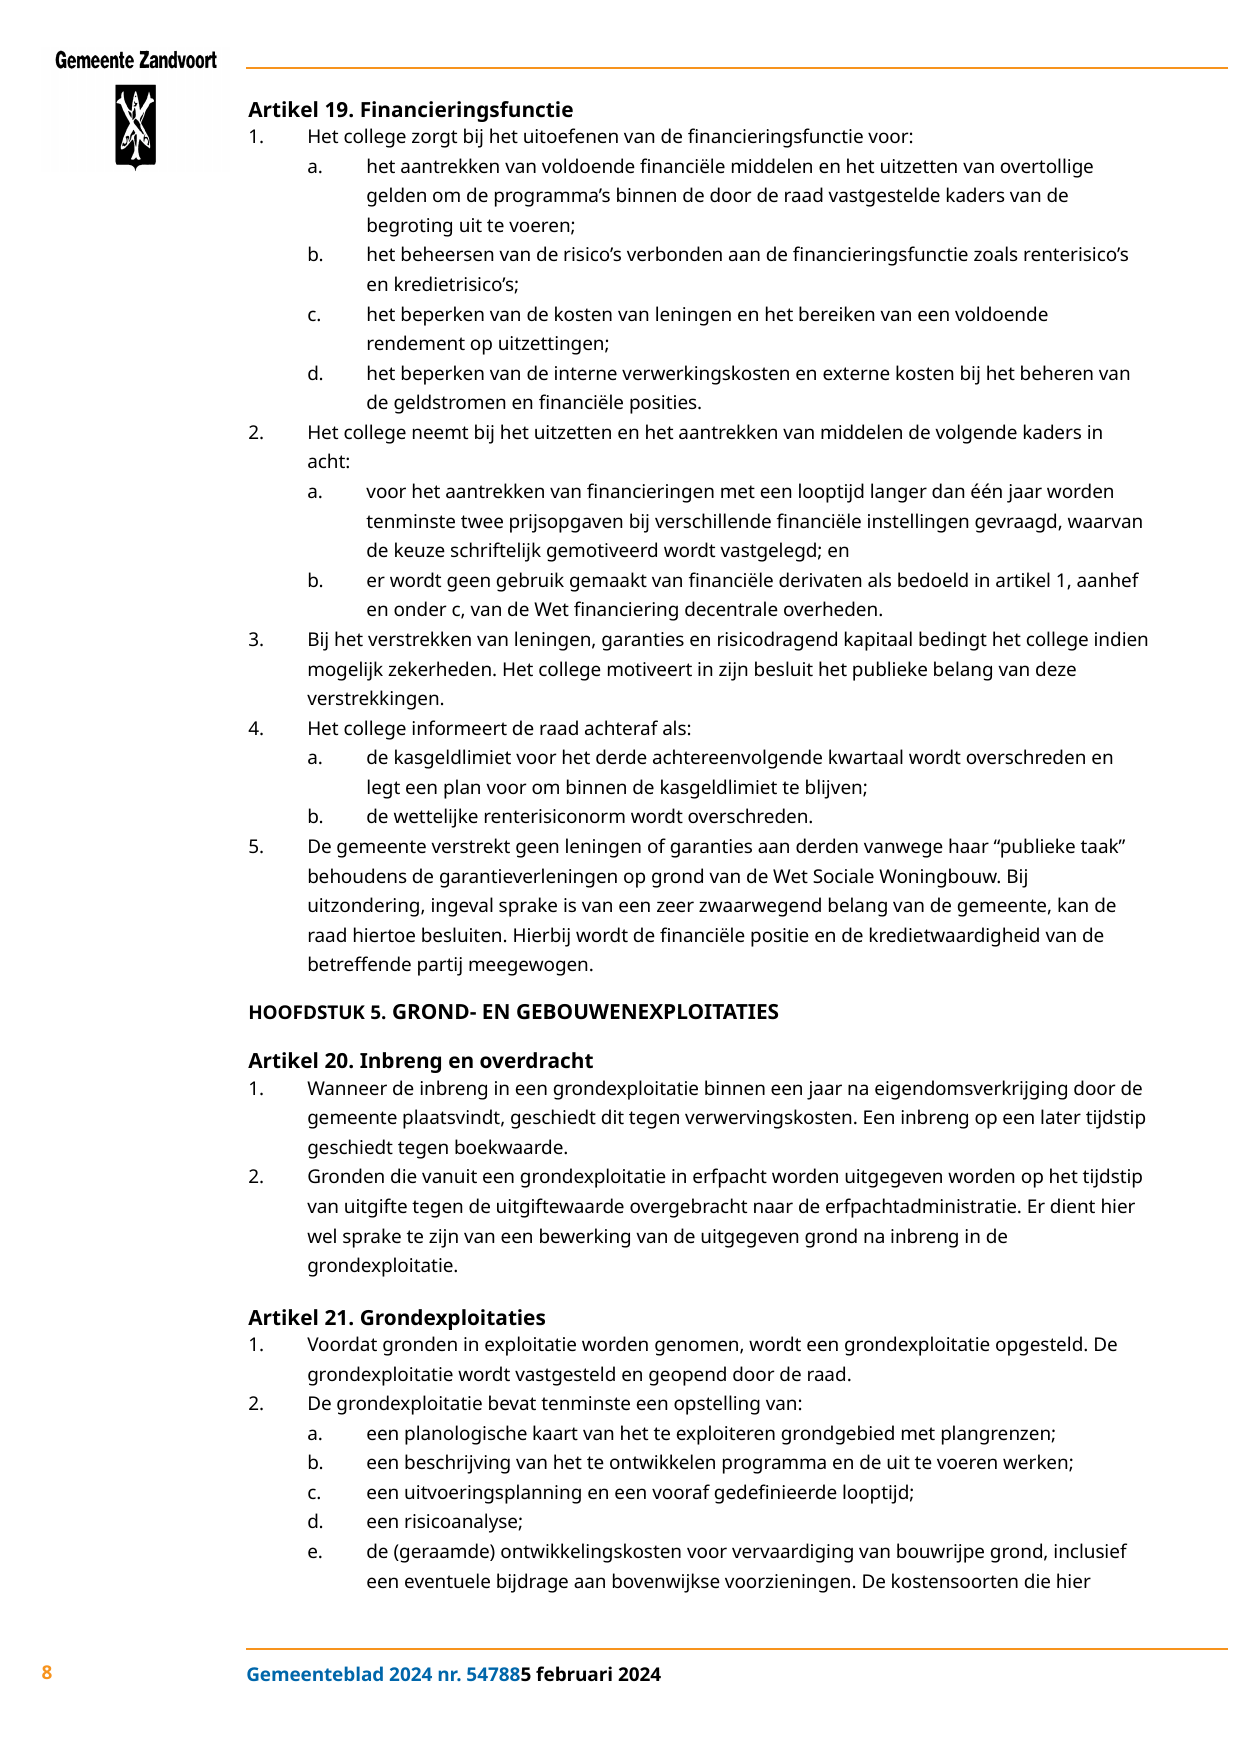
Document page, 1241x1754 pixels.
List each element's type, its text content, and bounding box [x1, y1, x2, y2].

list Wanneer de inbreng in een grondexploitatie binnen een jaar na eigendomsverkrijging door de gemeente plaatsvindt, geschiedt dit tegen verwervingskosten. Een inbreng op een later tijdstip geschiedt tegen boekwaarde. [248, 1075, 1152, 1160]
list het beperken van de kosten van leningen en het bereiken van een voldoende rendement op uitzettingen; [307, 301, 1152, 356]
text Artikel 21. Grondexploitaties [248, 1303, 1152, 1331]
list een beschrijving van het te ontwikkelen programma en de uit te voeren werken; [307, 1449, 1152, 1475]
text HOOFDSTUK 5. GROND- EN GEBOUWENEXPLOITATIES [248, 997, 1152, 1026]
list een uitvoeringsplanning en een vooraf gedefinieerde looptijd; [307, 1479, 1152, 1505]
text Artikel 19. Financieringsfunctie [248, 95, 1152, 123]
list voor het aantrekken van financieringen met een looptijd langer dan één jaar worden tenminste twee prijsopgaven bij verschillende financiële instellingen gevraagd, waarvan de keuze schriftelijk gemotiveerd wordt vastgelegd; en [307, 478, 1152, 563]
list Het college informeert de raad achteraf als: [248, 715, 1152, 741]
text Artikel 20. Inbreng en overdracht [248, 1046, 1152, 1075]
list Het college neemt bij het uitzetten en het aantrekken van middelen de volgende kaders in acht: [248, 419, 1152, 474]
picture [41, 47, 231, 172]
list De grondexploitatie bevat tenminste een opstelling van: [248, 1390, 1152, 1416]
list Bij het verstrekken van leningen, garanties en risicodragend kapitaal bedingt het college indien mogelijk zekerheden. Het college motiveert in zijn besluit het publieke belang van deze verstrekkingen. [248, 626, 1152, 711]
list Het college zorgt bij het uitoefenen van de financieringsfunctie voor: [248, 123, 1152, 149]
list De gemeente verstrekt geen leningen of garanties aan derden vanwege haar “publieke taak” behoudens de garantieverleningen op grond van de Wet Sociale Woningbouw. Bij uitzondering, ingeval sprake is van een zeer zwaarwegend belang van de gemeente, kan de raad hiertoe besluiten. Hierbij wordt de financiële positie en de kredietwaardigheid van de betreffende partij meegewogen. [248, 833, 1152, 977]
list de wettelijke renterisiconorm wordt overschreden. [307, 804, 1152, 829]
list de (geraamde) ontwikkelingskosten voor vervaardiging van bouwrijpe grond, inclusief een eventuele bijdrage aan bovenwijkse voorzieningen. De kostensoorten die hier [307, 1538, 1152, 1594]
list Gronden die vanuit een grondexploitatie in erfpacht worden uitgegeven worden op het tijdstip van uitgifte tegen de uitgiftewaarde overgebracht naar de erfpachtadministratie. Er dient hier wel sprake te zijn van een bewerking van de uitgegeven grond na inbreng in de grondexploitatie. [248, 1164, 1152, 1278]
list de kasgeldlimiet voor het derde achtereenvolgende kwartaal wordt overschreden en legt een plan voor om binnen de kasgeldlimiet te blijven; [307, 744, 1152, 800]
list een risicoanalyse; [307, 1509, 1152, 1534]
list Voordat gronden in exploitatie worden genomen, wordt een grondexploitatie opgesteld. De grondexploitatie wordt vastgesteld en geopend door de raad. [248, 1331, 1152, 1387]
list het beheersen van de risico’s verbonden aan de financieringsfunctie zoals renterisico’s en kredietrisico’s; [307, 242, 1152, 297]
list een planologische kaart van het te exploiteren grondgebied met plangrenzen; [307, 1420, 1152, 1446]
list er wordt geen gebruik gemaakt van financiële derivaten als bedoeld in artikel 1, aanhef en onder c, van de Wet financiering decentrale overheden. [307, 567, 1152, 622]
list het beperken van de interne verwerkingskosten en externe kosten bij het beheren van de geldstromen en financiële posities. [307, 360, 1152, 415]
list het aantrekken van voldoende financiële middelen en het uitzetten van overtollige gelden om de programma’s binnen de door de raad vastgestelde kaders van de begroting uit te voeren; [307, 153, 1152, 238]
